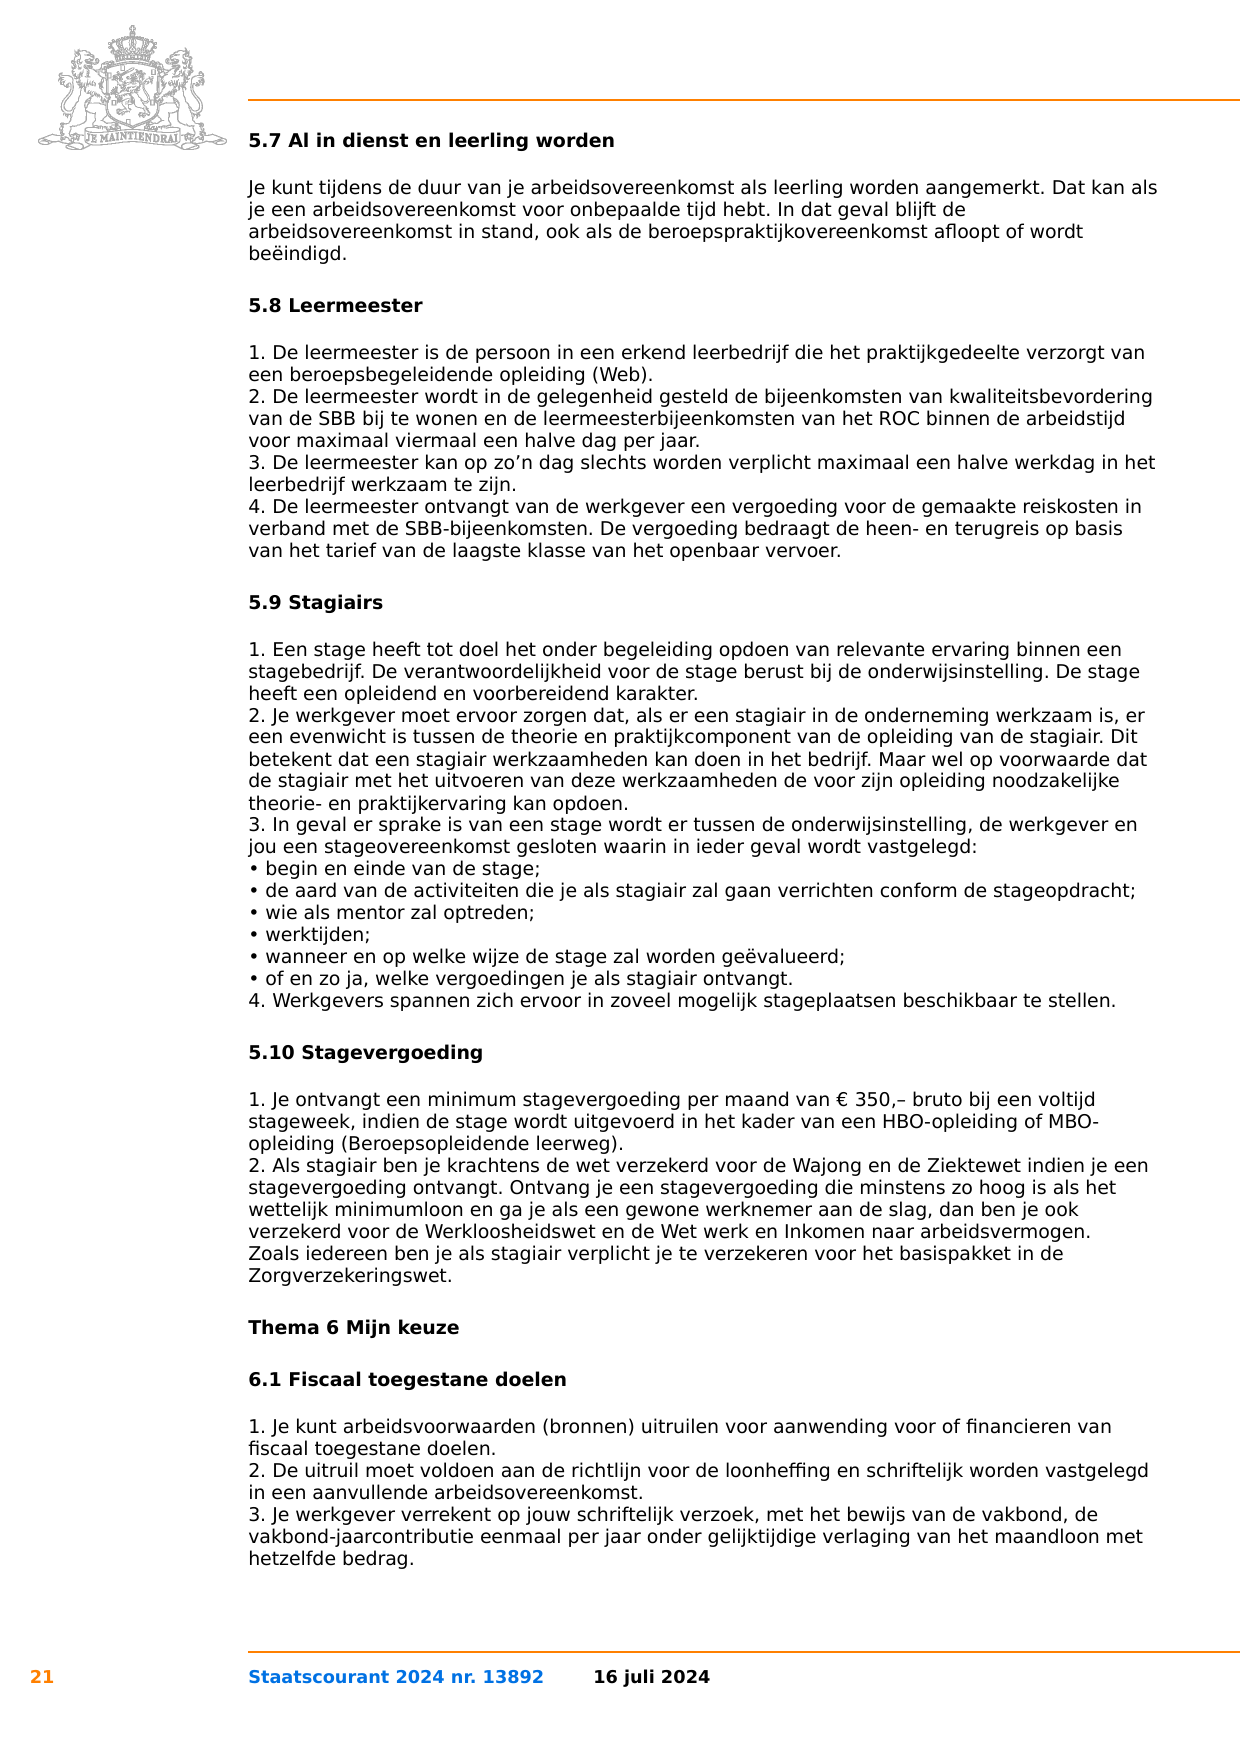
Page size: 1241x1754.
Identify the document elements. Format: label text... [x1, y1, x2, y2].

text 1. De leermeester is de persoon in een erkend leerbedrijf die het praktijkgedeelte verzorgt van een beroepsbegeleidende opleiding (Web). [248, 342, 1163, 386]
text 2. De uitruil moet voldoen aan de richtlijn voor de loonheffing en schriftelijk worden vastgelegd in een aanvullende arbeidsovereenkomst. [248, 1460, 1163, 1504]
text 1. Een stage heeft tot doel het onder begeleiding opdoen van relevante ervaring binnen een stagebedrijf. De verantwoordelijkheid voor de stage berust bij de onderwijsinstelling. De stage heeft een opleidend en voorbereidend karakter. [248, 638, 1163, 704]
subtitle Thema 6 Mijn keuze [248, 1317, 1163, 1339]
text • de aard van de activiteiten die je als stagiair zal gaan verrichten conform de stageopdracht; [248, 880, 1163, 902]
subtitle 5.8 Leermeester [248, 295, 1163, 317]
text Zoals iedereen ben je als stagiair verplicht je te verzekeren voor het basispakket in de Zorgverzekeringswet. [248, 1243, 1163, 1287]
text 1. Je ontvangt een minimum stagevergoeding per maand van € 350,– bruto bij een voltijd stageweek, indien de stage wordt uitgevoerd in het kader van een HBO-opleiding of MBO-opleiding (Beroepsopleidende leerweg). [248, 1089, 1163, 1155]
text • werktijden; [248, 924, 1163, 946]
subtitle 5.9 Stagiairs [248, 592, 1163, 613]
text 2. Als stagiair ben je krachtens de wet verzekerd voor de Wajong en de Ziektewet indien je een stagevergoeding ontvangt. Ontvang je een stagevergoeding die minstens zo hoog is als het wettelijk minimumloon en ga je als een gewone werknemer aan de slag, dan ben je ook verzekerd voor de Werkloosheidswet en de Wet werk en Inkomen naar arbeidsvermogen. [248, 1155, 1163, 1243]
text 3. Je werkgever verrekent op jouw schriftelijk verzoek, met het bewijs van de vakbond, de vakbond-jaarcontributie eenmaal per jaar onder gelijktijdige verlaging van het maandloon met hetzelfde bedrag. [248, 1504, 1163, 1570]
text 4. Werkgevers spannen zich ervoor in zoveel mogelijk stageplaatsen beschikbaar te stellen. [248, 990, 1163, 1012]
subtitle 5.7 Al in dienst en leerling worden [248, 130, 1163, 152]
picture [38, 25, 227, 150]
text 2. De leermeester wordt in de gelegenheid gesteld de bijeenkomsten van kwaliteitsbevordering van de SBB bij te wonen en de leermeesterbijeenkomsten van het ROC binnen de arbeidstijd voor maximaal viermaal een halve dag per jaar. [248, 386, 1163, 452]
subtitle 6.1 Fiscaal toegestane doelen [248, 1369, 1163, 1391]
text • wanneer en op welke wijze de stage zal worden geëvalueerd; [248, 946, 1163, 968]
text 4. De leermeester ontvangt van de werkgever een vergoeding voor de gemaakte reiskosten in verband met de SBB-bijeenkomsten. De vergoeding bedraagt de heen- en terugreis op basis van het tarief van de laagste klasse van het openbaar vervoer. [248, 496, 1163, 562]
text • begin en einde van de stage; [248, 858, 1163, 880]
text • wie als mentor zal optreden; [248, 902, 1163, 924]
text 2. Je werkgever moet ervoor zorgen dat, als er een stagiair in de onderneming werkzaam is, er een evenwicht is tussen de theorie en praktijkcomponent van de opleiding van de stagiair. Dit betekent dat een stagiair werkzaamheden kan doen in het bedrijf. Maar wel op voorwaarde dat de stagiair met het uitvoeren van deze werkzaamheden de voor zijn opleiding noodzakelijke theorie- en praktijkervaring kan opdoen. [248, 704, 1163, 814]
text Je kunt tijdens de duur van je arbeidsovereenkomst als leerling worden aangemerkt. Dat kan als je een arbeidsovereenkomst voor onbepaalde tijd hebt. In dat geval blijft de arbeidsovereenkomst in stand, ook als de beroepspraktijkovereenkomst afloopt of wordt beëindigd. [248, 177, 1163, 265]
text • of en zo ja, welke vergoedingen je als stagiair ontvangt. [248, 968, 1163, 990]
text 1. Je kunt arbeidsvoorwaarden (bronnen) uitruilen voor aanwending voor of financieren van fiscaal toegestane doelen. [248, 1416, 1163, 1460]
subtitle 5.10 Stagevergoeding [248, 1042, 1163, 1064]
text 3. In geval er sprake is van een stage wordt er tussen de onderwijsinstelling, de werkgever en jou een stageovereenkomst gesloten waarin in ieder geval wordt vastgelegd: [248, 814, 1163, 858]
text 3. De leermeester kan op zo’n dag slechts worden verplicht maximaal een halve werkdag in het leerbedrijf werkzaam te zijn. [248, 452, 1163, 496]
